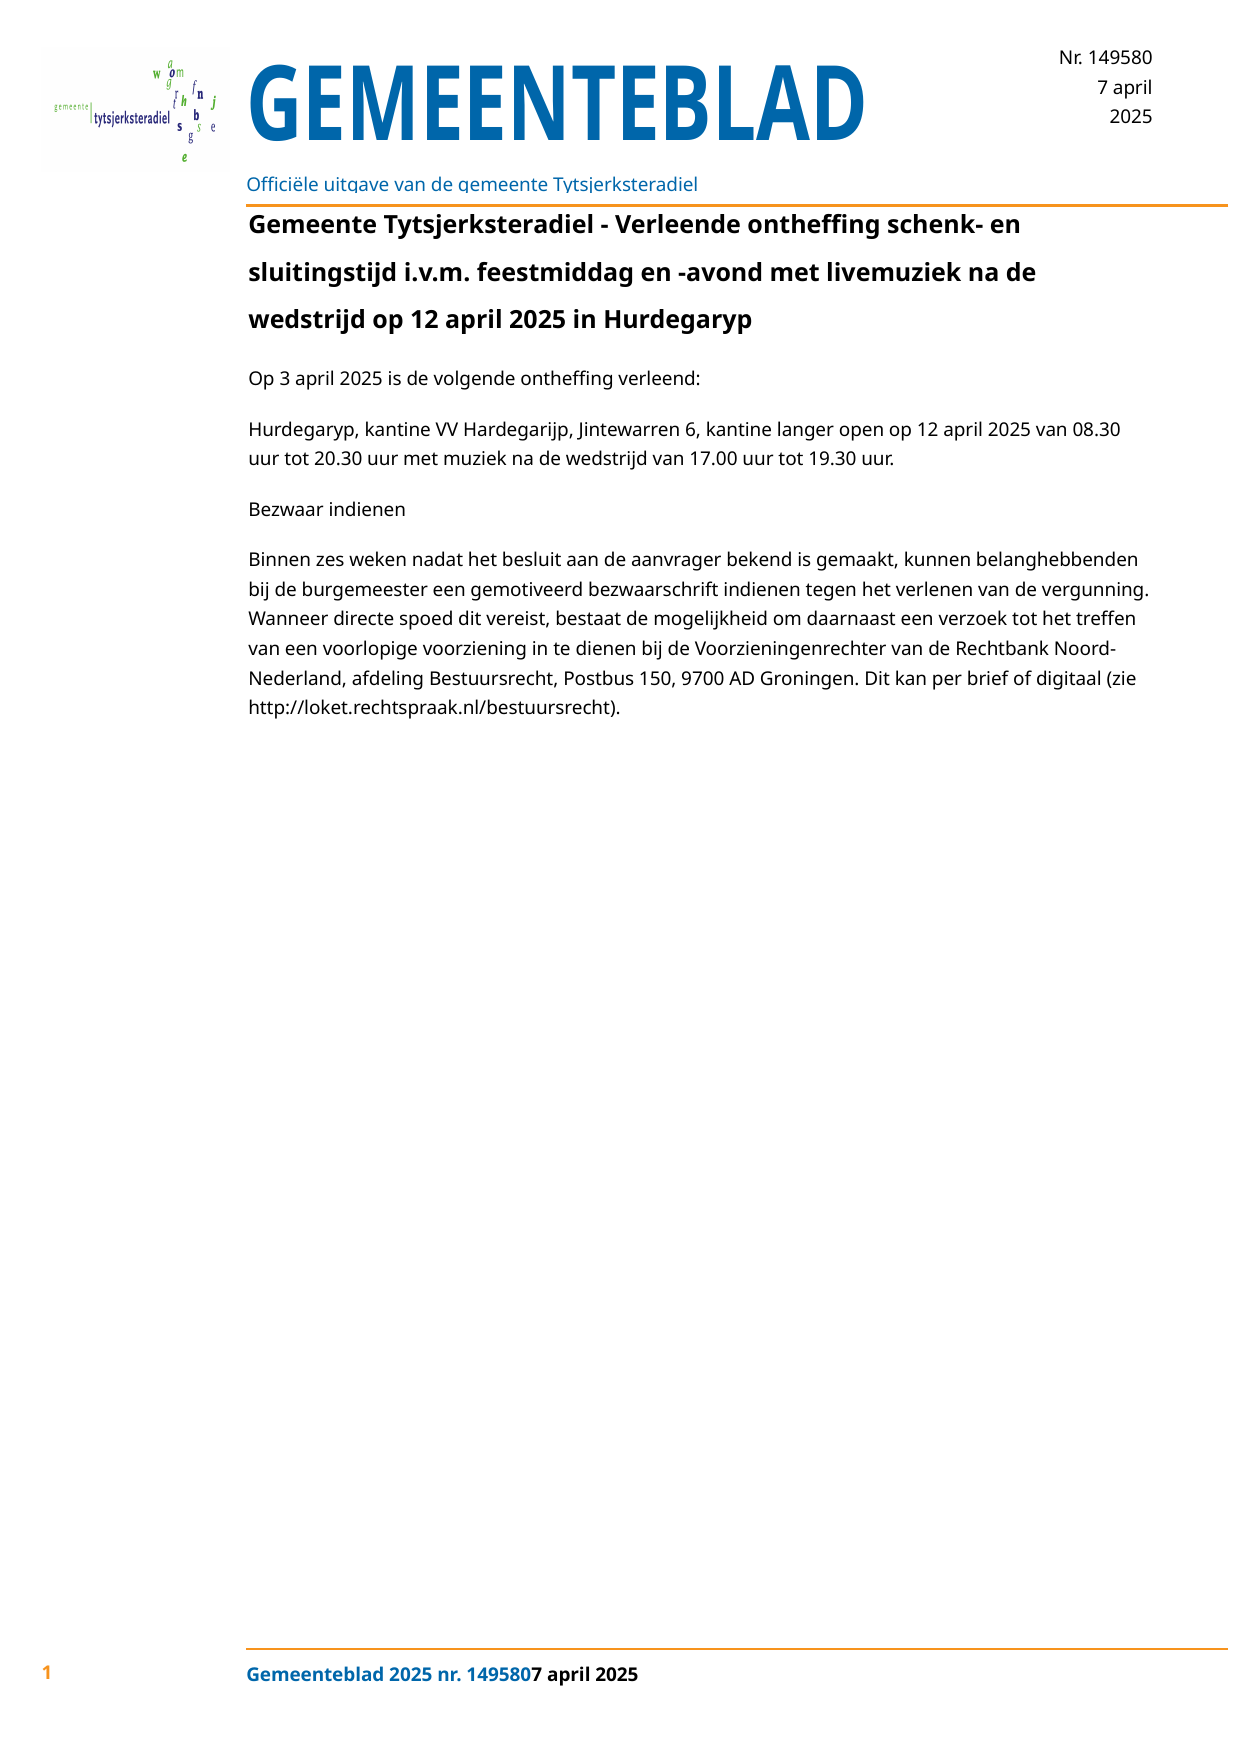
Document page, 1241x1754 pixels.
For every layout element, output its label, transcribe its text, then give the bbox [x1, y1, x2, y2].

text Bezwaar indienen [248, 496, 1152, 522]
text Binnen zes weken nadat het besluit aan de aanvrager bekend is gemaakt, kunnen belanghebbenden bij de burgemeester een gemotiveerd bezwaarschrift indienen tegen het verlenen van de vergunning. Wanneer directe spoed dit vereist, bestaat de mogelijkheid om daarnaast een verzoek tot het treffen van een voorlopige voorziening in te dienen bij de Voorzieningenrechter van de Rechtbank Noord-Nederland, afdeling Bestuursrecht, Postbus 150, 9700 AD Groningen. Dit kan per brief of digitaal (zie http://loket.rechtspraak.nl/bestuursrecht). [248, 546, 1152, 720]
text Op 3 april 2025 is de volgende ontheffing verleend: [248, 366, 1152, 391]
picture [41, 47, 231, 172]
text Gemeente Tytsjerksteradiel - Verleende ontheffing schenk- en sluitingstijd i.v.m. feestmiddag en -avond met livemuziek na de wedstrijd op 12 april 2025 in Hurdegaryp [248, 207, 1152, 336]
text Hurdegaryp, kantine VV Hardegarijp, Jintewarren 6, kantine langer open op 12 april 2025 van 08.30 uur tot 20.30 uur met muziek na de wedstrijd van 17.00 uur tot 19.30 uur. [248, 416, 1152, 471]
